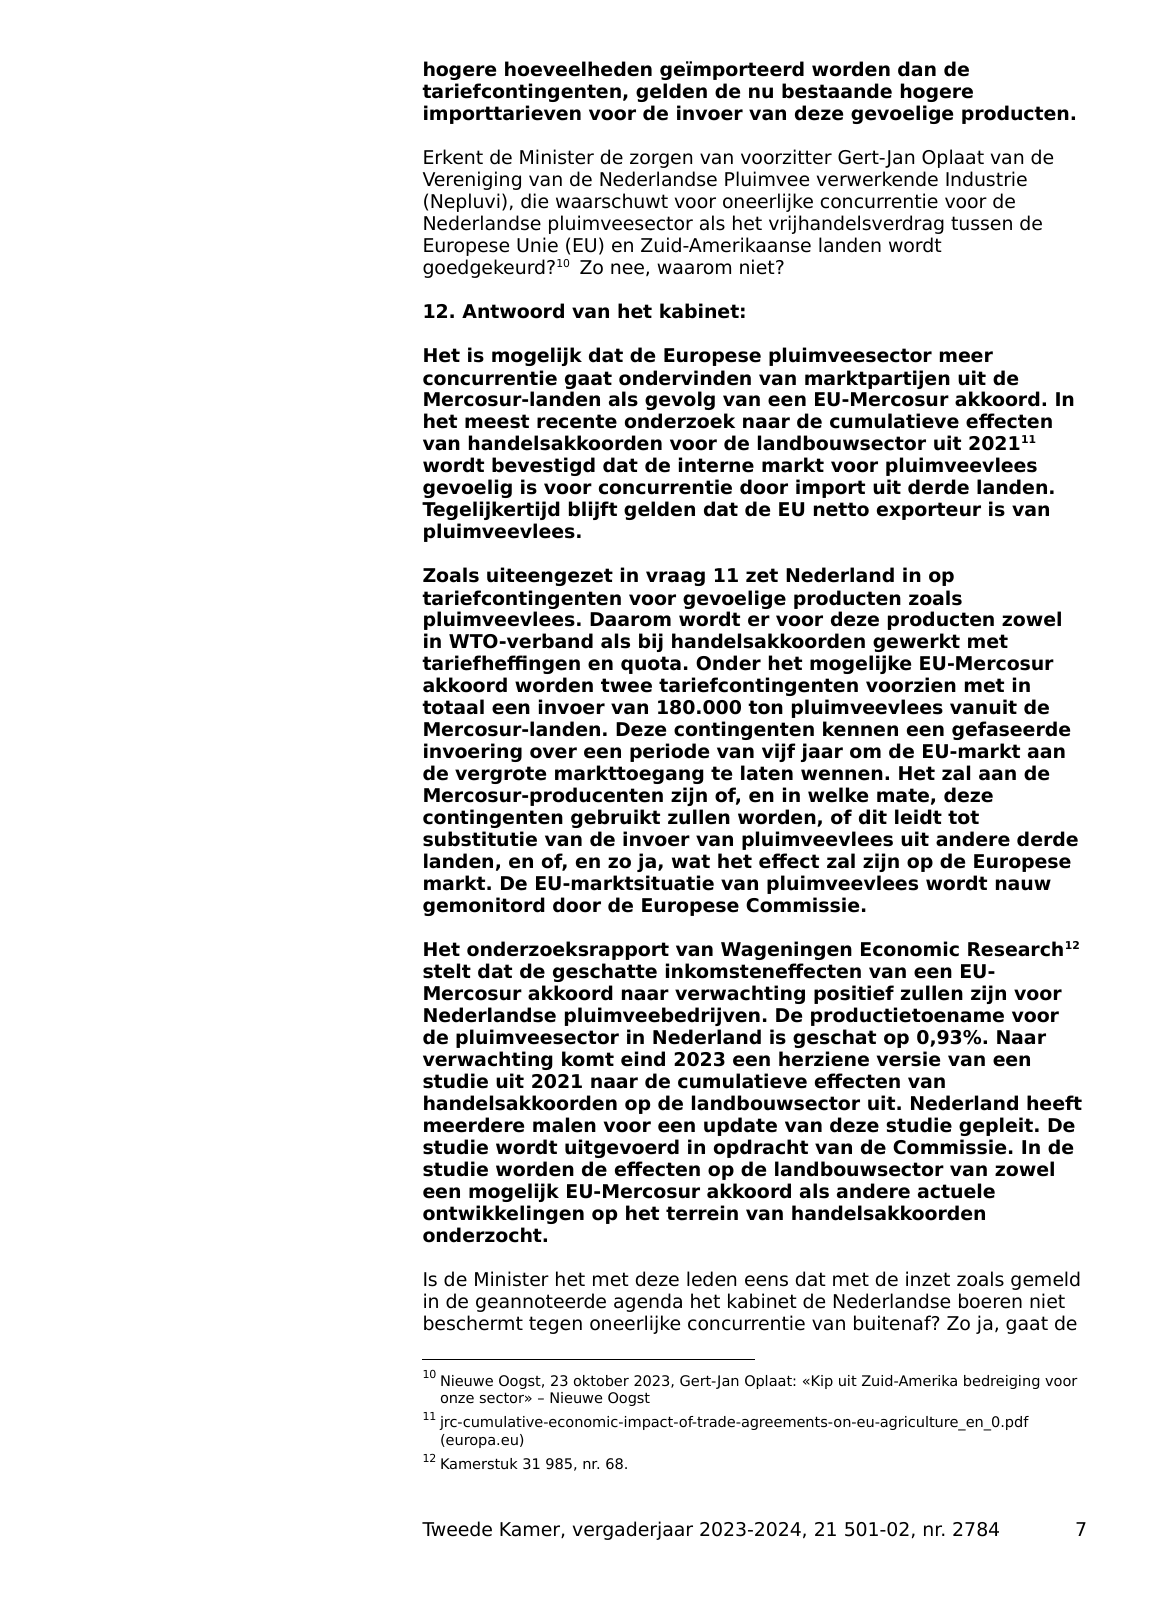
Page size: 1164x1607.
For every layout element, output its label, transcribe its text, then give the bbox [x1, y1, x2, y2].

text Het onderzoeksrapport van Wageningen Economic Research stelt dat de geschatte inkomsteneffecten van een EU-Mercosur akkoord naar verwachting positief zullen zijn voor Nederlandse pluimveebedrijven. De productietoename voor de pluimveesector in Nederland is geschat op 0,93%. Naar verwachting komt eind 2023 een herziene versie van een studie uit 2021 naar de cumulatieve effecten van handelsakkoorden op de landbouwsector uit. Nederland heeft meerdere malen voor een update van deze studie gepleit. De studie wordt uitgevoerd in opdracht van de Commissie. In de studie worden de effecten op de landbouwsector van zowel een mogelijk EU-Mercosur akkoord als andere actuele ontwikkelingen op het terrein van handelsakkoorden onderzocht. [422, 939, 1087, 1247]
text Erkent de Minister de zorgen van voorzitter Gert-Jan Oplaat van de Vereniging van de Nederlandse Pluimvee verwerkende Industrie (Nepluvi), die waarschuwt voor oneerlijke concurrentie voor de Nederlandse pluimveesector als het vrijhandelsverdrag tussen de Europese Unie (EU) en Zuid-Amerikaanse landen wordt goedgekeurd? Zo nee, waarom niet? [422, 147, 1087, 279]
text Nieuwe Oogst, 23 oktober 2023, Gert-Jan Oplaat: «Kip uit Zuid-Amerika bedreiging voor onze sector» – Nieuwe Oogst [422, 1368, 1087, 1407]
text jrc-cumulative-economic-impact-of-trade-agreements-on-eu-agriculture_en_0.pdf (europa.eu) [422, 1410, 1087, 1449]
text hogere hoeveelheden geïmporteerd worden dan de tariefcontingenten, gelden de nu bestaande hogere importtarieven voor de invoer van deze gevoelige producten. [422, 59, 1087, 125]
text Kamerstuk 31 985, nr. 68. [422, 1452, 1087, 1474]
text Het is mogelijk dat de Europese pluimveesector meer concurrentie gaat ondervinden van marktpartijen uit de Mercosur-landen als gevolg van een EU-Mercosur akkoord. In het meest recente onderzoek naar de cumulatieve effecten van handelsakkoorden voor de landbouwsector uit 2021 wordt bevestigd dat de interne markt voor pluimveevlees gevoelig is voor concurrentie door import uit derde landen. Tegelijkertijd blijft gelden dat de EU netto exporteur is van pluimveevlees. [422, 345, 1087, 543]
subtitle 12. Antwoord van het kabinet: [422, 301, 1087, 323]
text Is de Minister het met deze leden eens dat met de inzet zoals gemeld in de geannoteerde agenda het kabinet de Nederlandse boeren niet beschermt tegen oneerlijke concurrentie van buitenaf? Zo ja, gaat de [422, 1269, 1087, 1335]
text Zoals uiteengezet in vraag 11 zet Nederland in op tariefcontingenten voor gevoelige producten zoals pluimveevlees. Daarom wordt er voor deze producten zowel in WTO-verband als bij handelsakkoorden gewerkt met tariefheffingen en quota. Onder het mogelijke EU-Mercosur akkoord worden twee tariefcontingenten voorzien met in totaal een invoer van 180.000 ton pluimveevlees vanuit de Mercosur-landen. Deze contingenten kennen een gefaseerde invoering over een periode van vijf jaar om de EU-markt aan de vergrote markttoegang te laten wennen. Het zal aan de Mercosur-producenten zijn of, en in welke mate, deze contingenten gebruikt zullen worden, of dit leidt tot substitutie van de invoer van pluimveevlees uit andere derde landen, en of, en zo ja, wat het effect zal zijn op de Europese markt. De EU-marktsituatie van pluimveevlees wordt nauw gemonitord door de Europese Commissie. [422, 565, 1087, 917]
